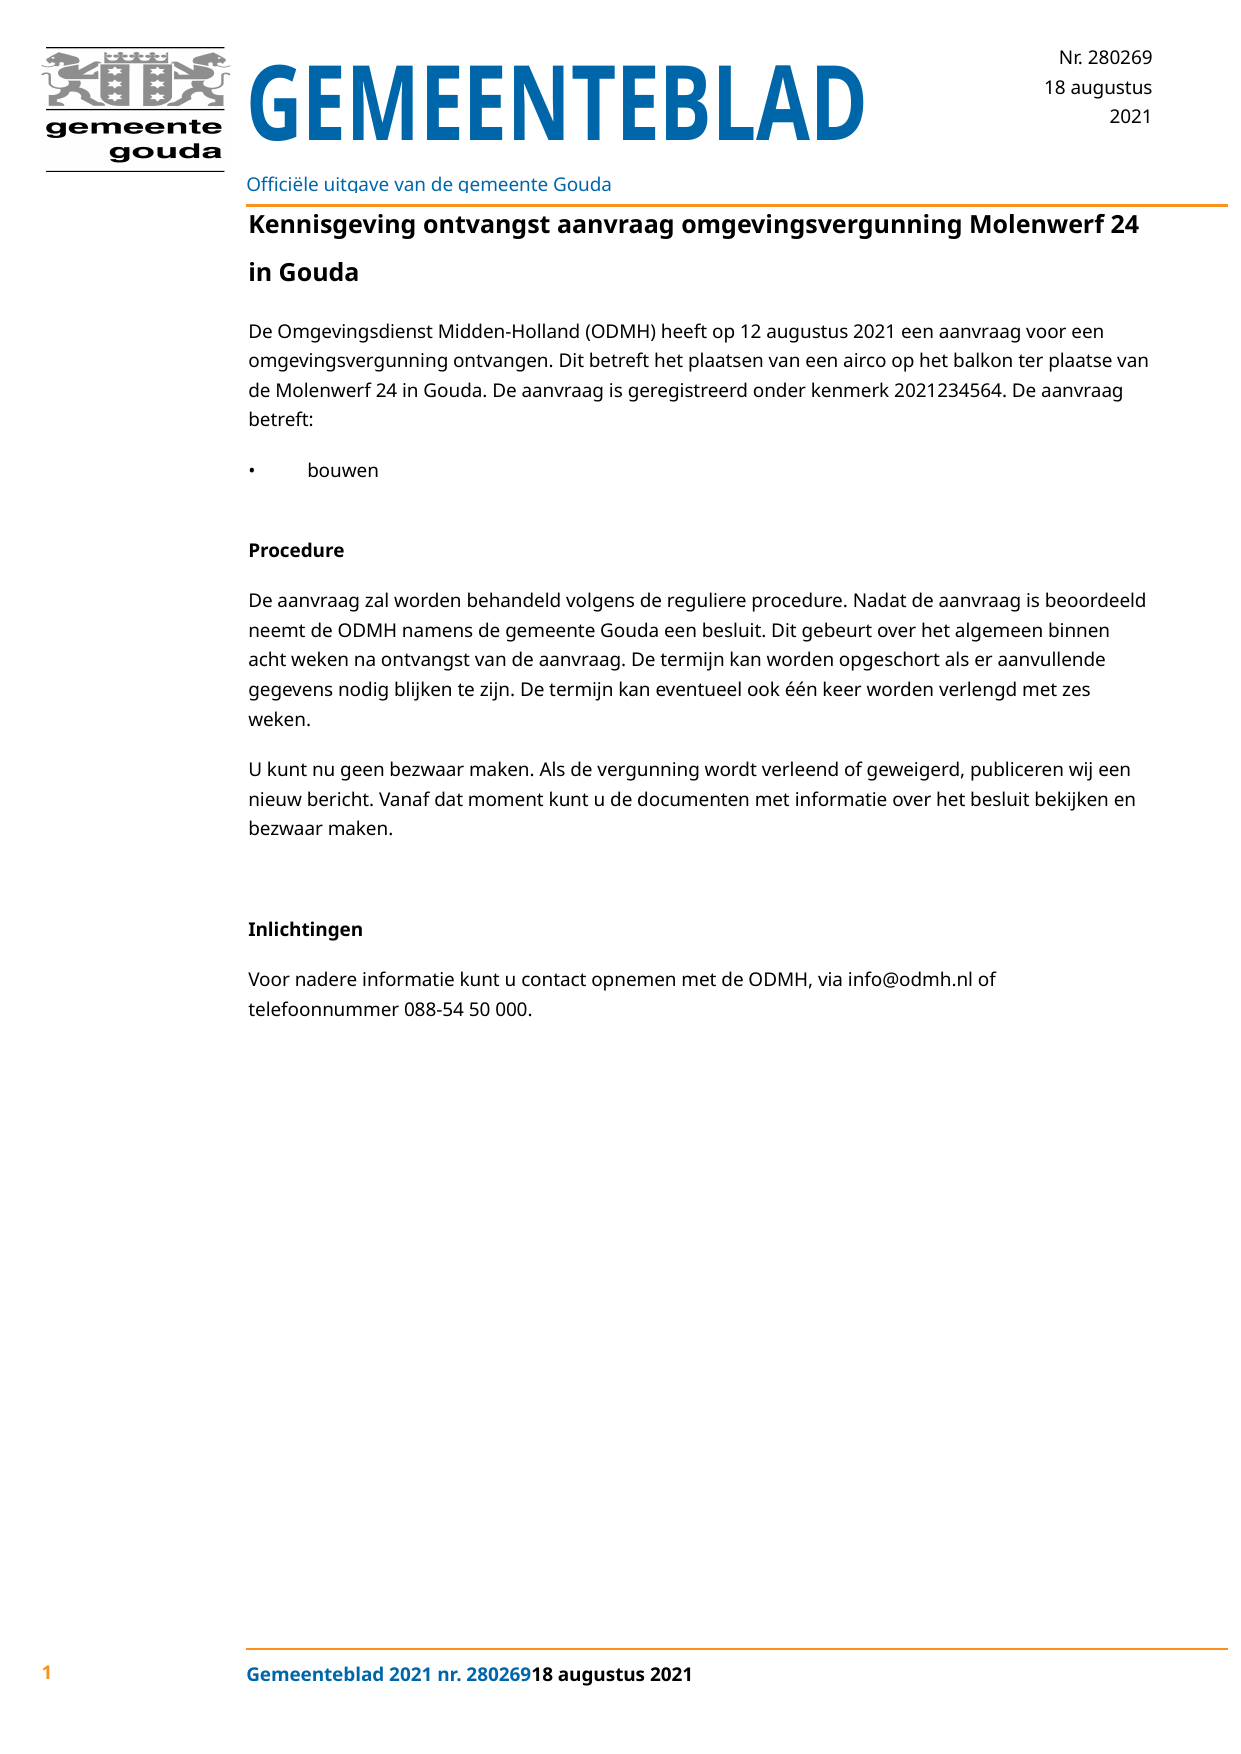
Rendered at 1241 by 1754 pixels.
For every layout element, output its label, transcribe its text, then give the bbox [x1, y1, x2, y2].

text De Omgevingsdienst Midden-Holland (ODMH) heeft op 12 augustus 2021 een aanvraag voor een omgevingsvergunning ontvangen. Dit betreft het plaatsen van een airco op het balkon ter plaatse van de Molenwerf 24 in Gouda. De aanvraag is geregistreerd onder kenmerk 2021234564. De aanvraag betreft: [248, 318, 1152, 432]
text U kunt nu geen bezwaar maken. Als de vergunning wordt verleend of geweigerd, publiceren wij een nieuw bericht. Vanaf dat moment kunt u de documenten met informatie over het besluit bekijken en bezwaar maken. [248, 756, 1152, 841]
text De aanvraag zal worden behandeld volgens de reguliere procedure. Nadat de aanvraag is beoordeeld neemt de ODMH namens de gemeente Gouda een besluit. Dit gebeurt over het algemeen binnen acht weken na ontvangst van de aanvraag. De termijn kan worden opgeschort als er aanvullende gegevens nodig blijken te zijn. De termijn kan eventueel ook één keer worden verlengd met zes weken. [248, 587, 1152, 732]
text Kennisgeving ontvangst aanvraag omgevingsvergunning Molenwerf 24 in Gouda [248, 207, 1152, 288]
text Procedure [248, 537, 1152, 563]
list bouwen [248, 457, 1152, 483]
text Voor nadere informatie kunt u contact opnemen met de ODMH, via info@odmh.nl of telefoonnummer 088-54 50 000. [248, 967, 1152, 1022]
picture [41, 47, 231, 172]
text Inlichtingen [248, 916, 1152, 942]
